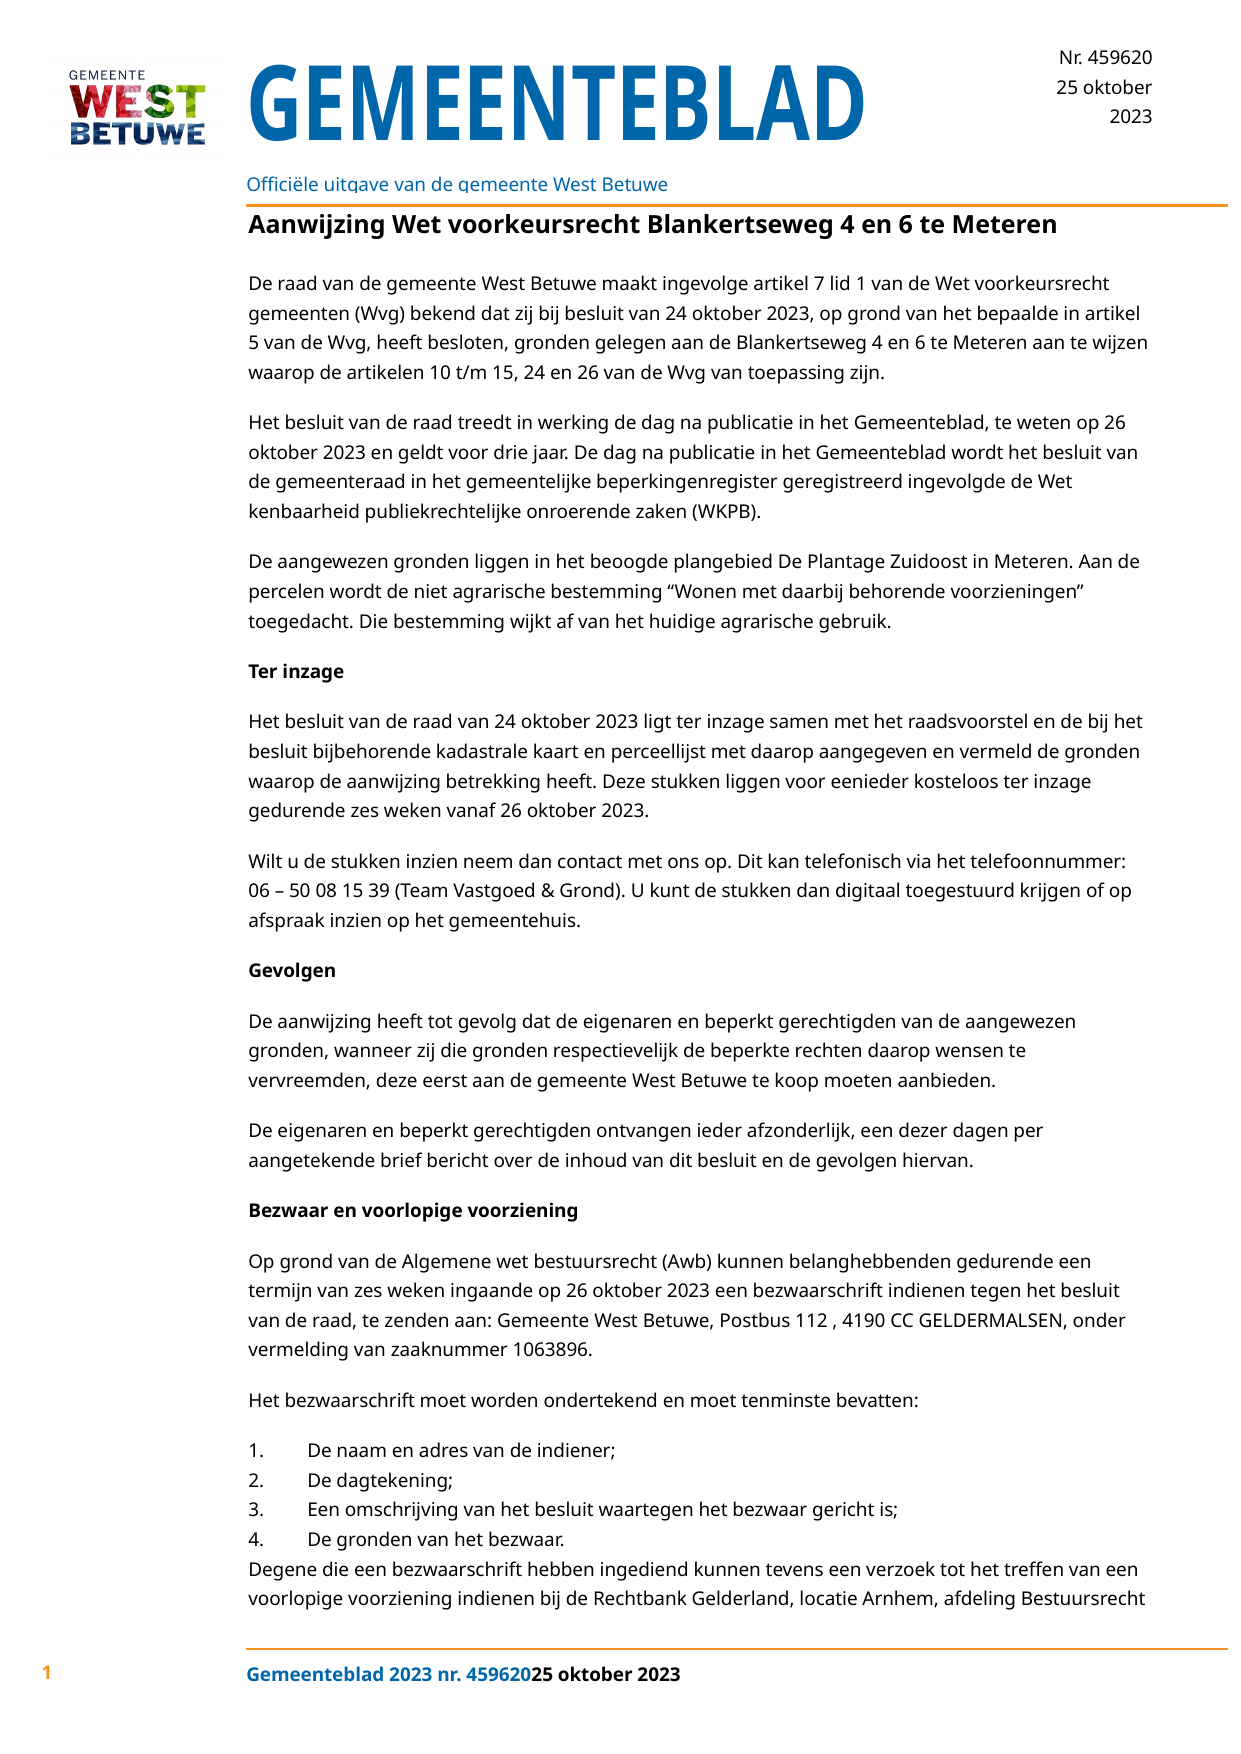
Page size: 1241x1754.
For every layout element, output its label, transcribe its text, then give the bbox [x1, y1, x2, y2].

list Een omschrijving van het besluit waartegen het bezwaar gericht is; [248, 1497, 1152, 1522]
text De aanwijzing heeft tot gevolg dat de eigenaren en beperkt gerechtigden van de aangewezen gronden, wanneer zij die gronden respectievelijk de beperkte rechten daarop wensen te vervreemden, deze eerst aan de gemeente West Betuwe te koop moeten aanbieden. [248, 1008, 1152, 1093]
text De eigenaren en beperkt gerechtigden ontvangen ieder afzonderlijk, een dezer dagen per aangetekende brief bericht over de inhoud van dit besluit en de gevolgen hiervan. [248, 1117, 1152, 1173]
text Aanwijzing Wet voorkeursrecht Blankertseweg 4 en 6 te Meteren [248, 207, 1152, 241]
text Degene die een bezwaarschrift hebben ingediend kunnen tevens een verzoek tot het treffen van een voorlopige voorziening indienen bij de Rechtbank Gelderland, locatie Arnhem, afdeling Bestuursrecht [248, 1556, 1152, 1611]
list De dagtekening; [248, 1467, 1152, 1493]
text De aangewezen gronden liggen in het beoogde plangebied De Plantage Zuidoost in Meteren. Aan de percelen wordt de niet agrarische bestemming “Wonen met daarbij behorende voorzieningen” toegedacht. Die bestemming wijkt af van het huidige agrarische gebruik. [248, 549, 1152, 633]
picture [41, 47, 231, 172]
list De gronden van het bezwaar. [248, 1526, 1152, 1552]
text De raad van de gemeente West Betuwe maakt ingevolge artikel 7 lid 1 van de Wet voorkeursrecht gemeenten (Wvg) bekend dat zij bij besluit van 24 oktober 2023, op grond van het bepaalde in artikel 5 van de Wvg, heeft besloten, gronden gelegen aan de Blankertseweg 4 en 6 te Meteren aan te wijzen waarop de artikelen 10 t/m 15, 24 en 26 van de Wvg van toepassing zijn. [248, 270, 1152, 385]
text Wilt u de stukken inzien neem dan contact met ons op. Dit kan telefonisch via het telefoonnummer: 06 – 50 08 15 39 (Team Vastgoed & Grond). U kunt de stukken dan digitaal toegestuurd krijgen of op afspraak inzien op het gemeentehuis. [248, 848, 1152, 933]
text Het besluit van de raad van 24 oktober 2023 ligt ter inzage samen met het raadsvoorstel en de bij het besluit bijbehorende kadastrale kaart en perceellijst met daarop aangegeven en vermeld de gronden waarop de aanwijzing betrekking heeft. Deze stukken liggen voor eenieder kosteloos ter inzage gedurende zes weken vanaf 26 oktober 2023. [248, 709, 1152, 823]
text Het bezwaarschrift moet worden ondertekend en moet tenminste bevatten: [248, 1387, 1152, 1413]
list De naam en adres van de indiener; [248, 1437, 1152, 1463]
text Het besluit van de raad treedt in werking de dag na publicatie in het Gemeenteblad, te weten op 26 oktober 2023 en geldt voor drie jaar. De dag na publicatie in het Gemeenteblad wordt het besluit van de gemeenteraad in het gemeentelijke beperkingenregister geregistreerd ingevolgde de Wet kenbaarheid publiekrechtelijke onroerende zaken (WKPB). [248, 409, 1152, 524]
text Ter inzage [248, 658, 1152, 684]
text Op grond van de Algemene wet bestuursrecht (Awb) kunnen belanghebbenden gedurende een termijn van zes weken ingaande op 26 oktober 2023 een bezwaarschrift indienen tegen het besluit van de raad, te zenden aan: Gemeente West Betuwe, Postbus 112 , 4190 CC GELDERMALSEN, onder vermelding van zaaknummer 1063896. [248, 1248, 1152, 1362]
text Bezwaar en voorlopige voorziening [248, 1197, 1152, 1223]
text Gevolgen [248, 957, 1152, 983]
